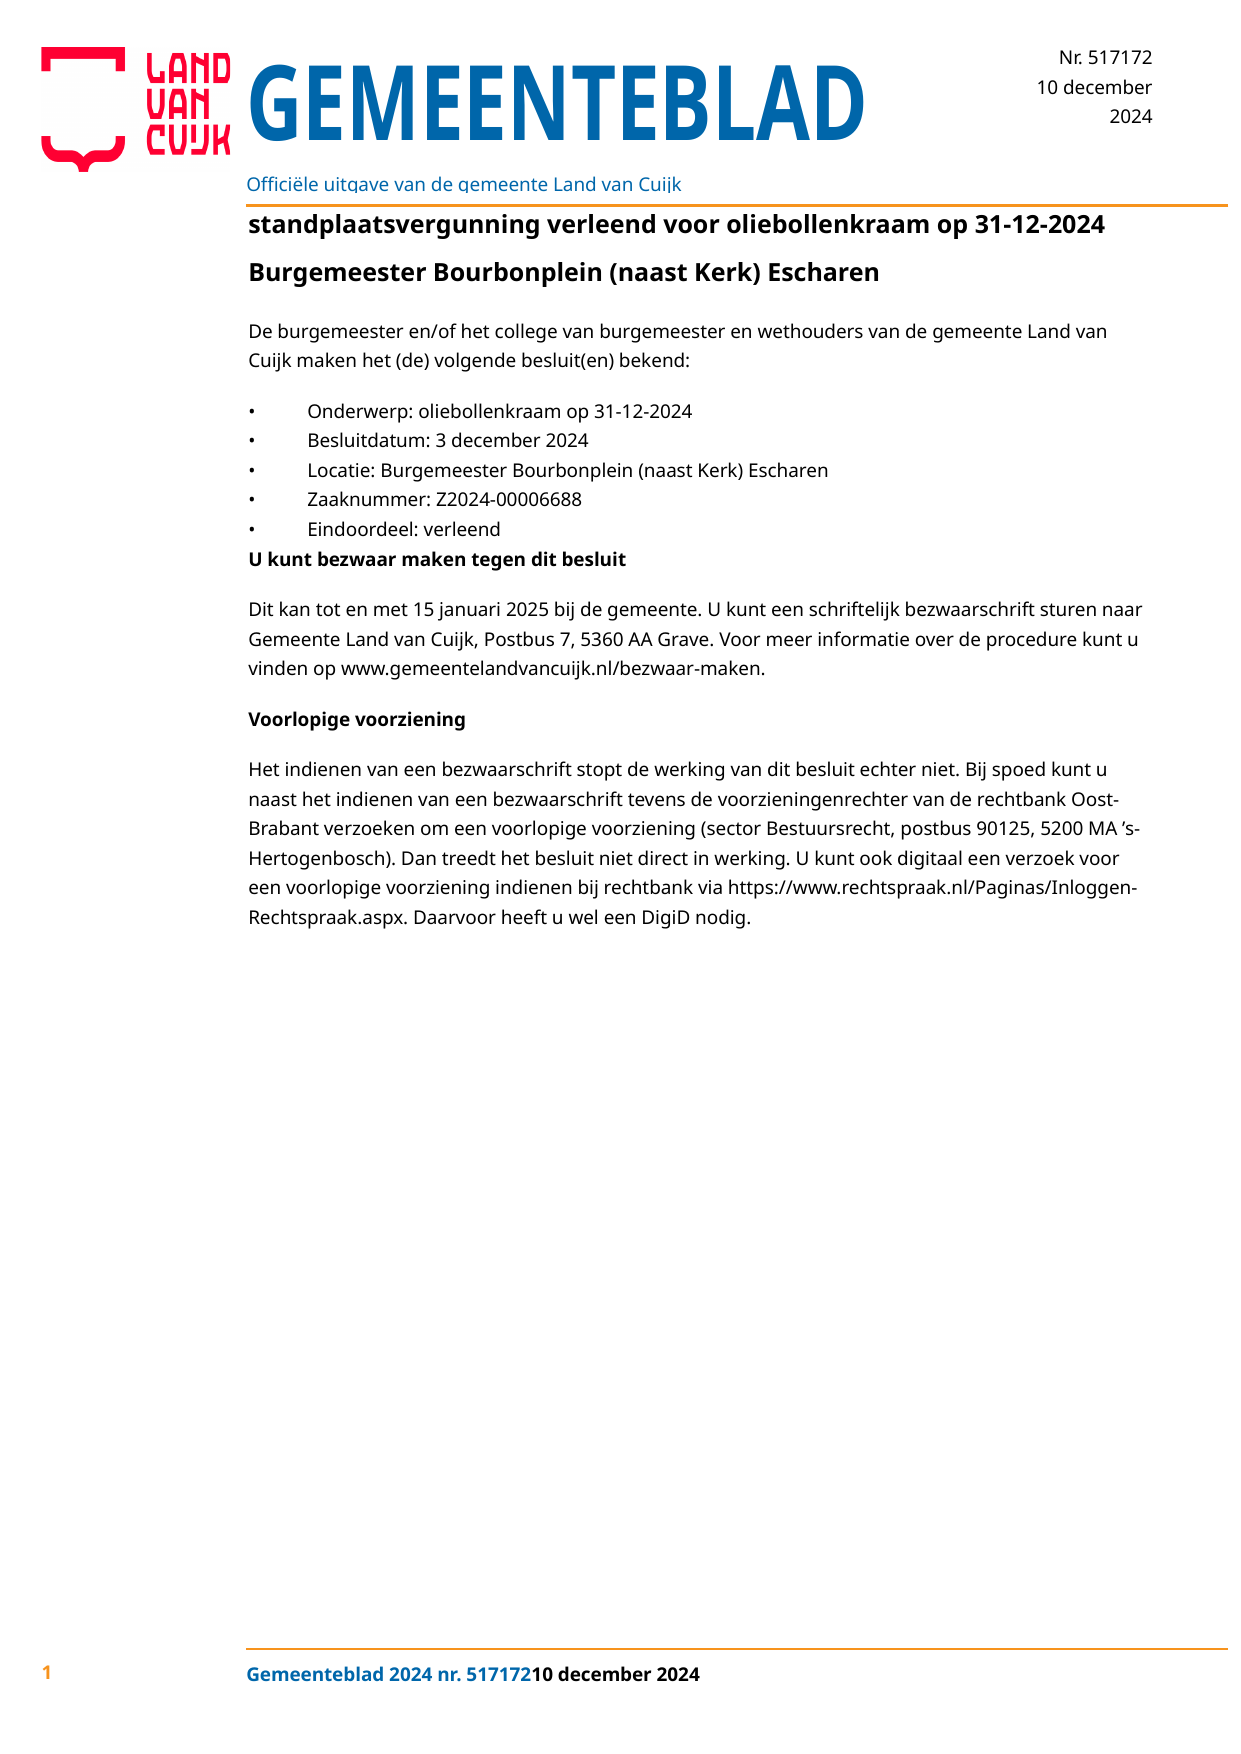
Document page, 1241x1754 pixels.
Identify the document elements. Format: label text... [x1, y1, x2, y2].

list Onderwerp: oliebollenkraam op 31-12-2024 [248, 398, 1152, 424]
list Locatie: Burgemeester Bourbonplein (naast Kerk) Escharen [248, 457, 1152, 483]
picture [41, 47, 231, 172]
text Het indienen van een bezwaarschrift stopt de werking van dit besluit echter niet. Bij spoed kunt u naast het indienen van een bezwaarschrift tevens de voorzieningenrechter van de rechtbank Oost-Brabant verzoeken om een voorlopige voorziening (sector Bestuursrecht, postbus 90125, 5200 MA ’s-Hertogenbosch). Dan treedt het besluit niet direct in werking. U kunt ook digitaal een verzoek voor een voorlopige voorziening indienen bij rechtbank via https://www.rechtspraak.nl/Paginas/Inloggen-Rechtspraak.aspx. Daarvoor heeft u wel een DigiD nodig. [248, 756, 1152, 930]
text U kunt bezwaar maken tegen dit besluit [248, 546, 1152, 572]
text standplaatsvergunning verleend voor oliebollenkraam op 31-12-2024 Burgemeester Bourbonplein (naast Kerk) Escharen [248, 207, 1152, 288]
list Besluitdatum: 3 december 2024 [248, 427, 1152, 453]
list Zaaknummer: Z2024-00006688 [248, 487, 1152, 512]
list Eindoordeel: verleend [248, 516, 1152, 542]
text Voorlopige voorziening [248, 706, 1152, 732]
text De burgemeester en/of het college van burgemeester en wethouders van de gemeente Land van Cuijk maken het (de) volgende besluit(en) bekend: [248, 318, 1152, 373]
text Dit kan tot en met 15 januari 2025 bij de gemeente. U kunt een schriftelijk bezwaarschrift sturen naar Gemeente Land van Cuijk, Postbus 7, 5360 AA Grave. Voor meer informatie over de procedure kunt u vinden op www.gemeentelandvancuijk.nl/bezwaar-maken. [248, 596, 1152, 681]
